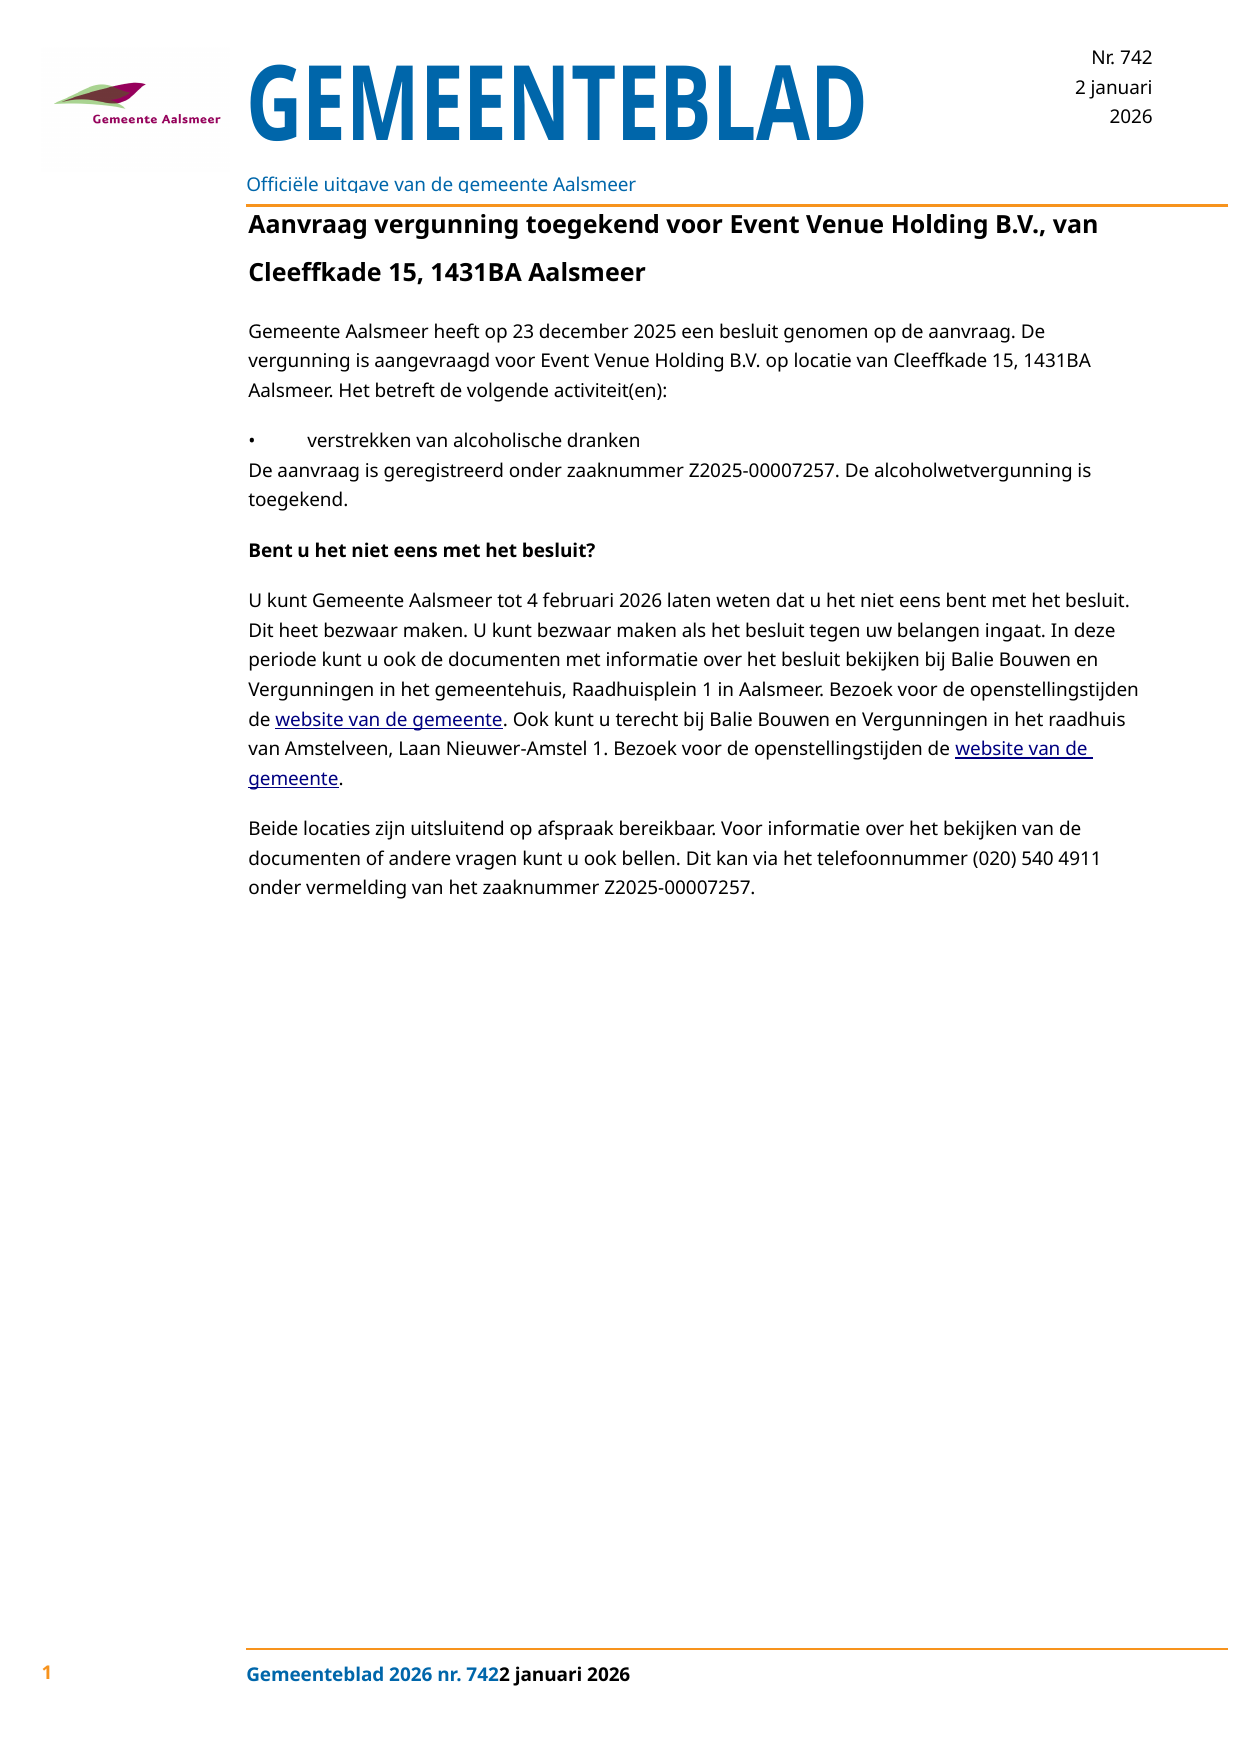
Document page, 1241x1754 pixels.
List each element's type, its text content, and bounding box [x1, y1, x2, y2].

text Bent u het niet eens met het besluit? [248, 537, 1152, 563]
text De aanvraag is geregistreerd onder zaaknummer Z2025-00007257. De alcoholwetvergunning is toegekend. [248, 457, 1152, 512]
text Beide locaties zijn uitsluitend op afspraak bereikbaar. Voor informatie over het bekijken van de documenten of andere vragen kunt u ook bellen. Dit kan via het telefoonnummer (020) 540 4911 onder vermelding van het zaaknummer Z2025-00007257. [248, 815, 1152, 900]
list verstrekken van alcoholische dranken [248, 427, 1152, 453]
text Aanvraag vergunning toegekend voor Event Venue Holding B.V., van Cleeffkade 15, 1431BA Aalsmeer [248, 207, 1152, 288]
picture [41, 47, 231, 172]
text Gemeente Aalsmeer heeft op 23 december 2025 een besluit genomen op de aanvraag. De vergunning is aangevraagd voor Event Venue Holding B.V. op locatie van Cleeffkade 15, 1431BA Aalsmeer. Het betreft de volgende activiteit(en): [248, 318, 1152, 403]
text U kunt Gemeente Aalsmeer tot 4 februari 2026 laten weten dat u het niet eens bent met het besluit. Dit heet bezwaar maken. U kunt bezwaar maken als het besluit tegen uw belangen ingaat. In deze periode kunt u ook de documenten met informatie over het besluit bekijken bij Balie Bouwen en Vergunningen in het gemeentehuis, Raadhuisplein 1 in Aalsmeer. Bezoek voor de openstellingstijden de website van de gemeente. Ook kunt u terecht bij Balie Bouwen en Vergunningen in het raadhuis van Amstelveen, Laan Nieuwer-Amstel 1. Bezoek voor de openstellingstijden de website van de gemeente. [248, 587, 1152, 791]
